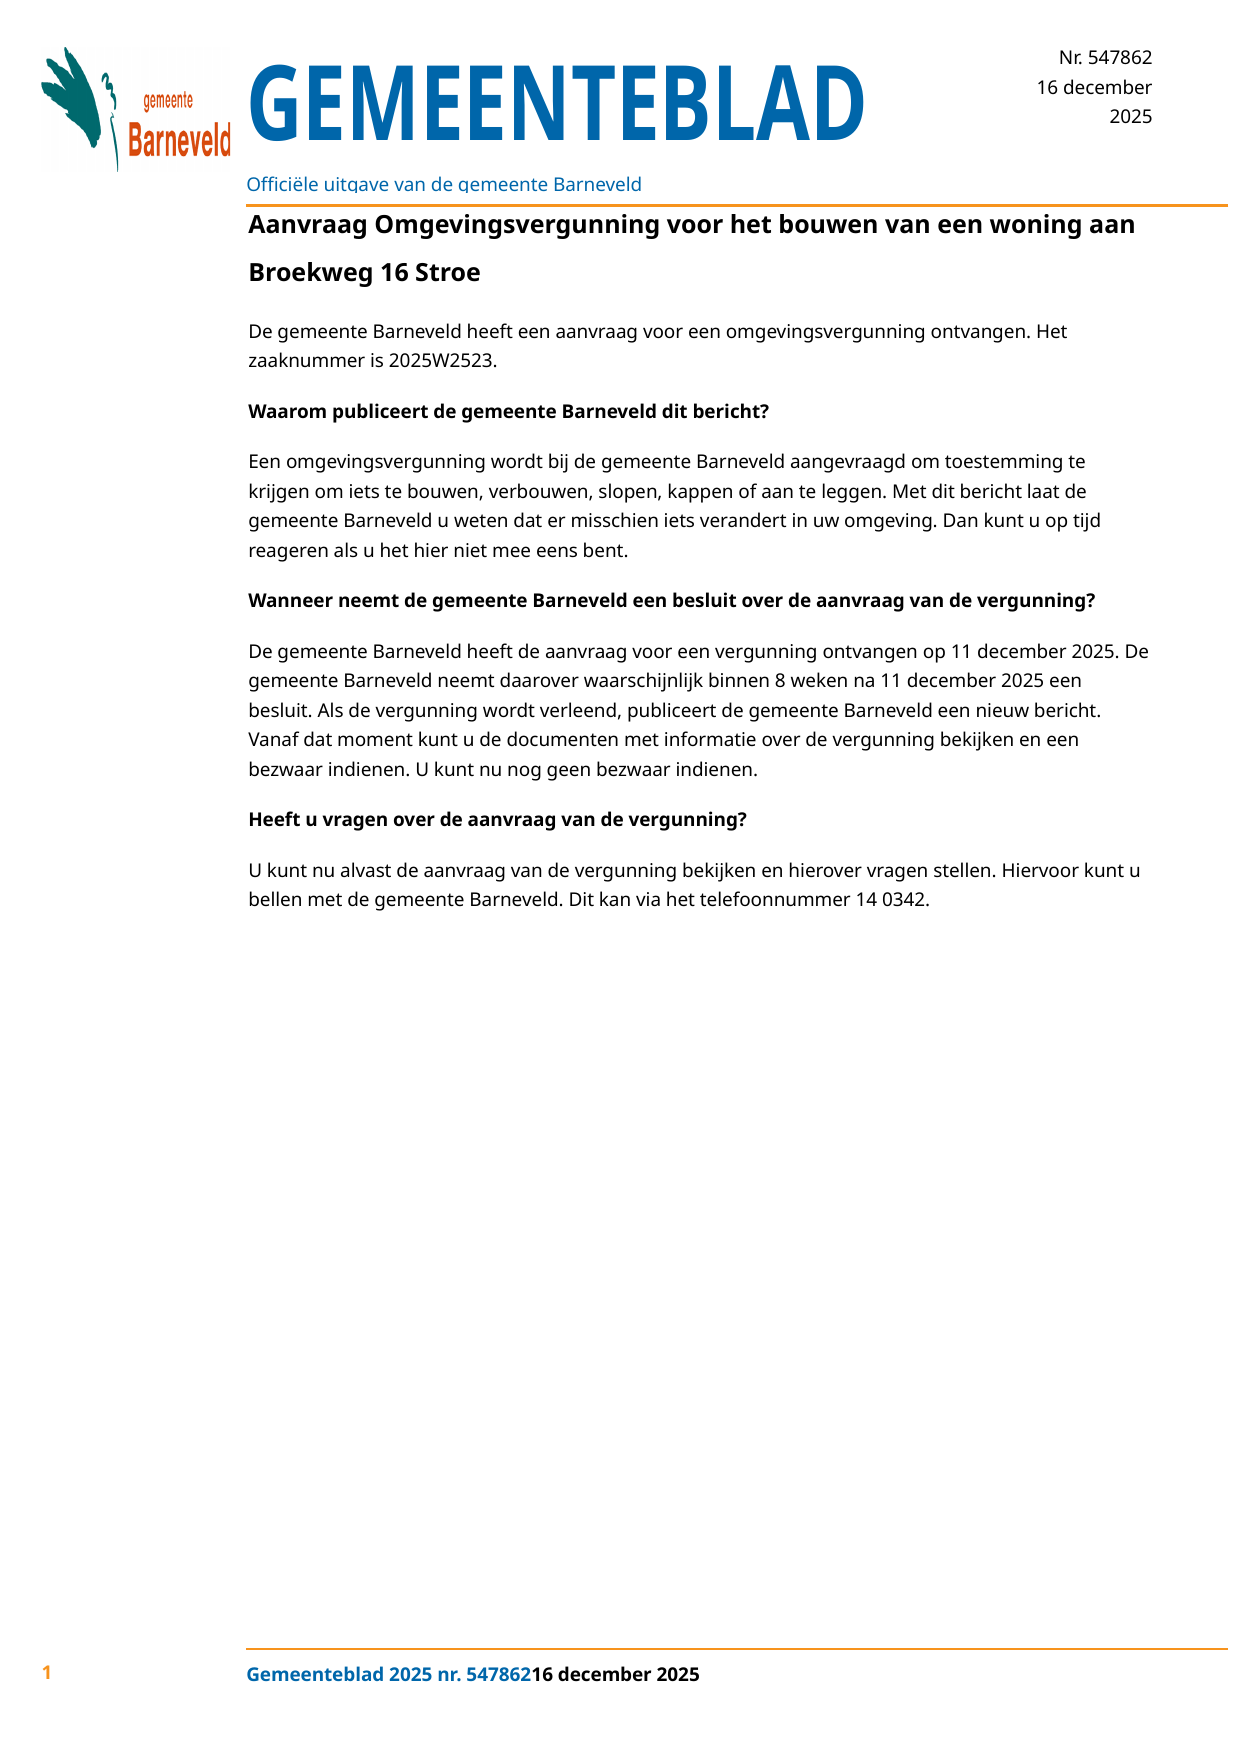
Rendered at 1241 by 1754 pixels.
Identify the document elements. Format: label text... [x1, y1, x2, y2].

text U kunt nu alvast de aanvraag van de vergunning bekijken en hierover vragen stellen. Hiervoor kunt u bellen met de gemeente Barneveld. Dit kan via het telefoonnummer 14 0342. [248, 857, 1152, 912]
picture [41, 47, 231, 172]
text Heeft u vragen over de aanvraag van de vergunning? [248, 807, 1152, 832]
text De gemeente Barneveld heeft een aanvraag voor een omgevingsvergunning ontvangen. Het zaaknummer is 2025W2523. [248, 318, 1152, 373]
text Waarom publiceert de gemeente Barneveld dit bericht? [248, 398, 1152, 424]
text Aanvraag Omgevingsvergunning voor het bouwen van een woning aan Broekweg 16 Stroe [248, 207, 1152, 288]
text De gemeente Barneveld heeft de aanvraag voor een vergunning ontvangen op 11 december 2025. De gemeente Barneveld neemt daarover waarschijnlijk binnen 8 weken na 11 december 2025 een besluit. Als de vergunning wordt verleend, publiceert de gemeente Barneveld een nieuw bericht. Vanaf dat moment kunt u de documenten met informatie over de vergunning bekijken en een bezwaar indienen. U kunt nu nog geen bezwaar indienen. [248, 638, 1152, 782]
text Een omgevingsvergunning wordt bij de gemeente Barneveld aangevraagd om toestemming te krijgen om iets te bouwen, verbouwen, slopen, kappen of aan te leggen. Met dit bericht laat de gemeente Barneveld u weten dat er misschien iets verandert in uw omgeving. Dan kunt u op tijd reageren als u het hier niet mee eens bent. [248, 448, 1152, 563]
text Wanneer neemt de gemeente Barneveld een besluit over de aanvraag van de vergunning? [248, 587, 1152, 613]
